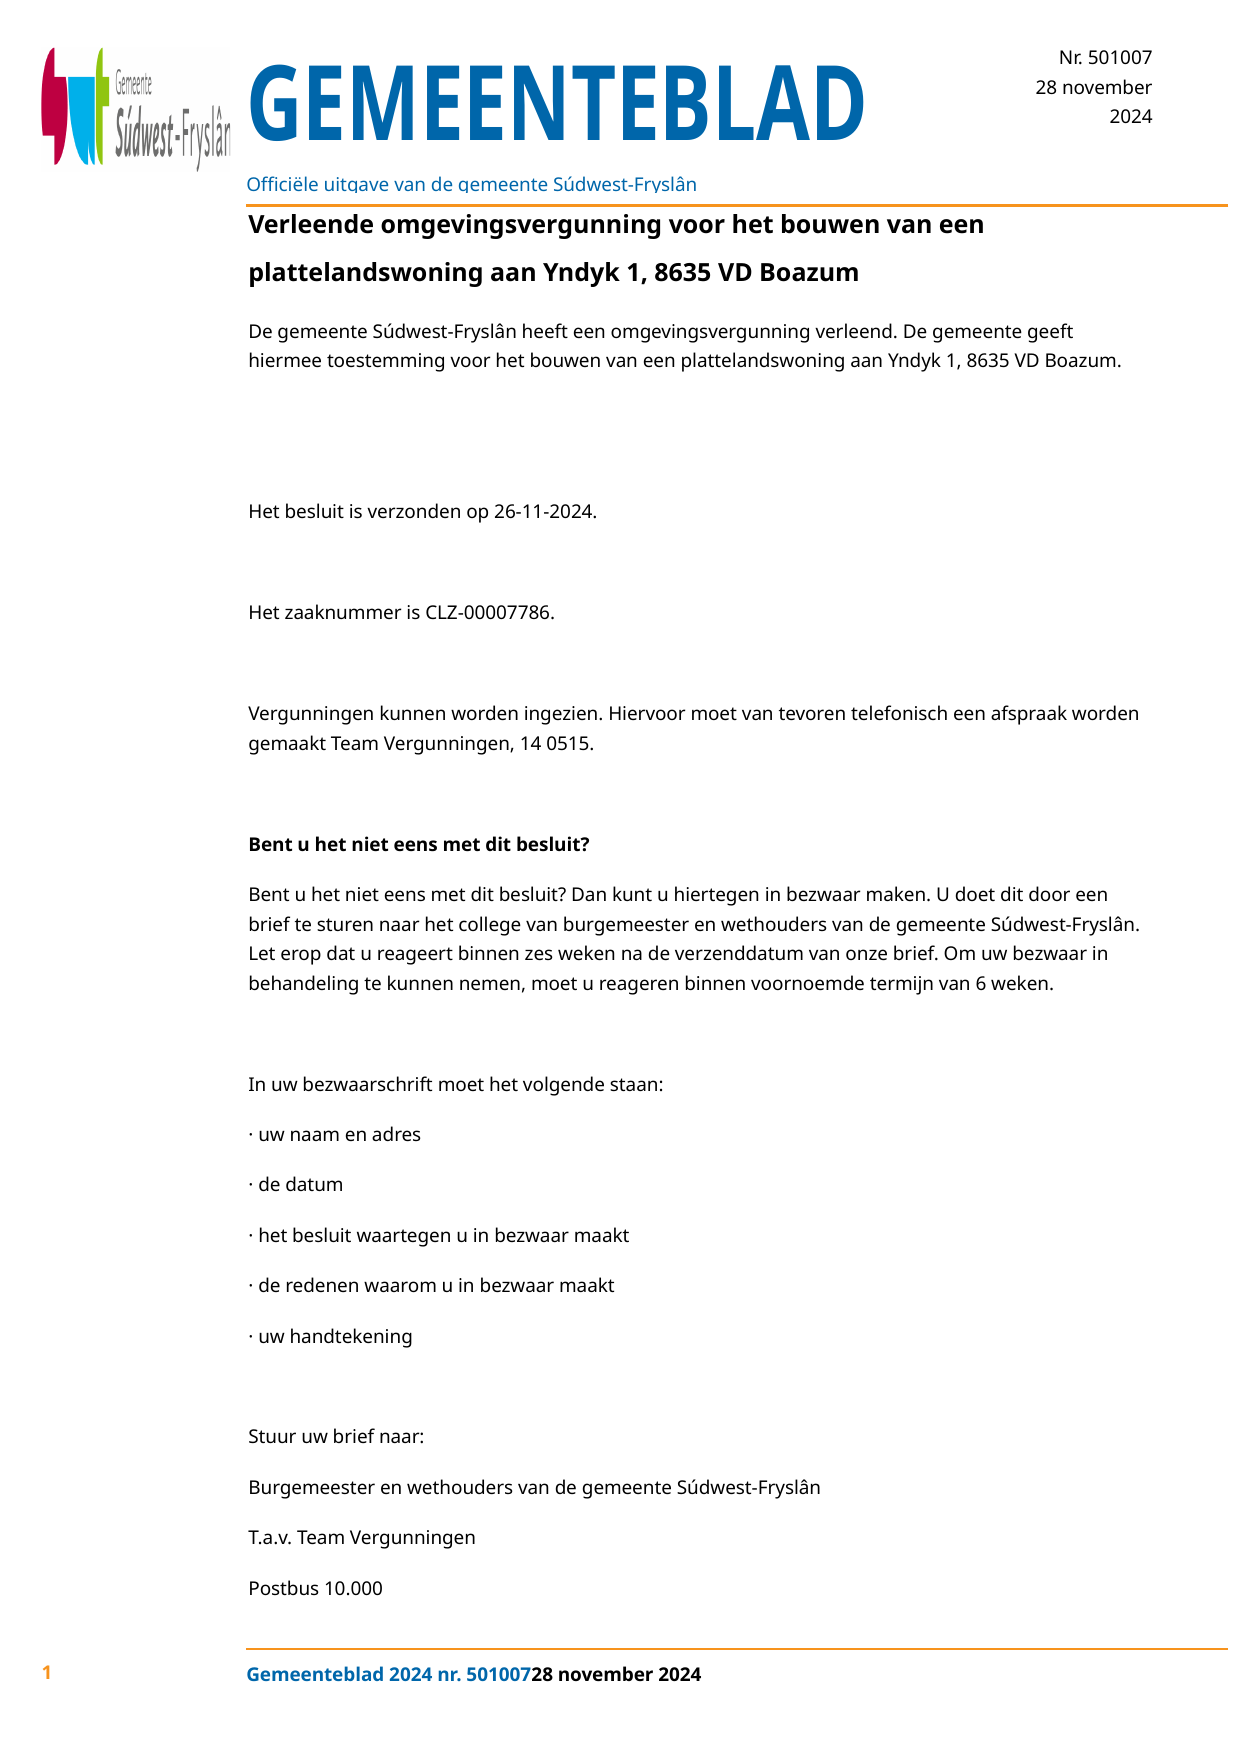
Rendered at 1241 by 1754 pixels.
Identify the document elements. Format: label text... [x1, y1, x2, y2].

picture [41, 47, 231, 172]
text Bent u het niet eens met dit besluit? [248, 831, 1152, 857]
text · uw handtekening [248, 1323, 1152, 1349]
text T.a.v. Team Vergunningen [248, 1524, 1152, 1550]
text Burgemeester en wethouders van de gemeente Súdwest-Fryslân [248, 1474, 1152, 1500]
text Vergunningen kunnen worden ingezien. Hiervoor moet van tevoren telefonisch een afspraak worden gemaakt Team Vergunningen, 14 0515. [248, 700, 1152, 756]
text De gemeente Súdwest-Fryslân heeft een omgevingsvergunning verleend. De gemeente geeft hiermee toestemming voor het bouwen van een plattelandswoning aan Yndyk 1, 8635 VD Boazum. [248, 318, 1152, 373]
text Bent u het niet eens met dit besluit? Dan kunt u hiertegen in bezwaar maken. U doet dit door een brief te sturen naar het college van burgemeester en wethouders van de gemeente Súdwest-Fryslân. Let erop dat u reageert binnen zes weken na de verzenddatum van onze brief. Om uw bezwaar in behandeling te kunnen nemen, moet u reageren binnen voornoemde termijn van 6 weken. [248, 881, 1152, 996]
text · de datum [248, 1172, 1152, 1197]
text In uw bezwaarschrift moet het volgende staan: [248, 1071, 1152, 1097]
text Verleende omgevingsvergunning voor het bouwen van een plattelandswoning aan Yndyk 1, 8635 VD Boazum [248, 207, 1152, 288]
text · uw naam en adres [248, 1121, 1152, 1147]
text Postbus 10.000 [248, 1575, 1152, 1601]
text · de redenen waarom u in bezwaar maakt [248, 1272, 1152, 1298]
text Stuur uw brief naar: [248, 1424, 1152, 1449]
text · het besluit waartegen u in bezwaar maakt [248, 1222, 1152, 1248]
text Het besluit is verzonden op 26-11-2024. [248, 499, 1152, 524]
text Het zaaknummer is CLZ-00007786. [248, 599, 1152, 625]
